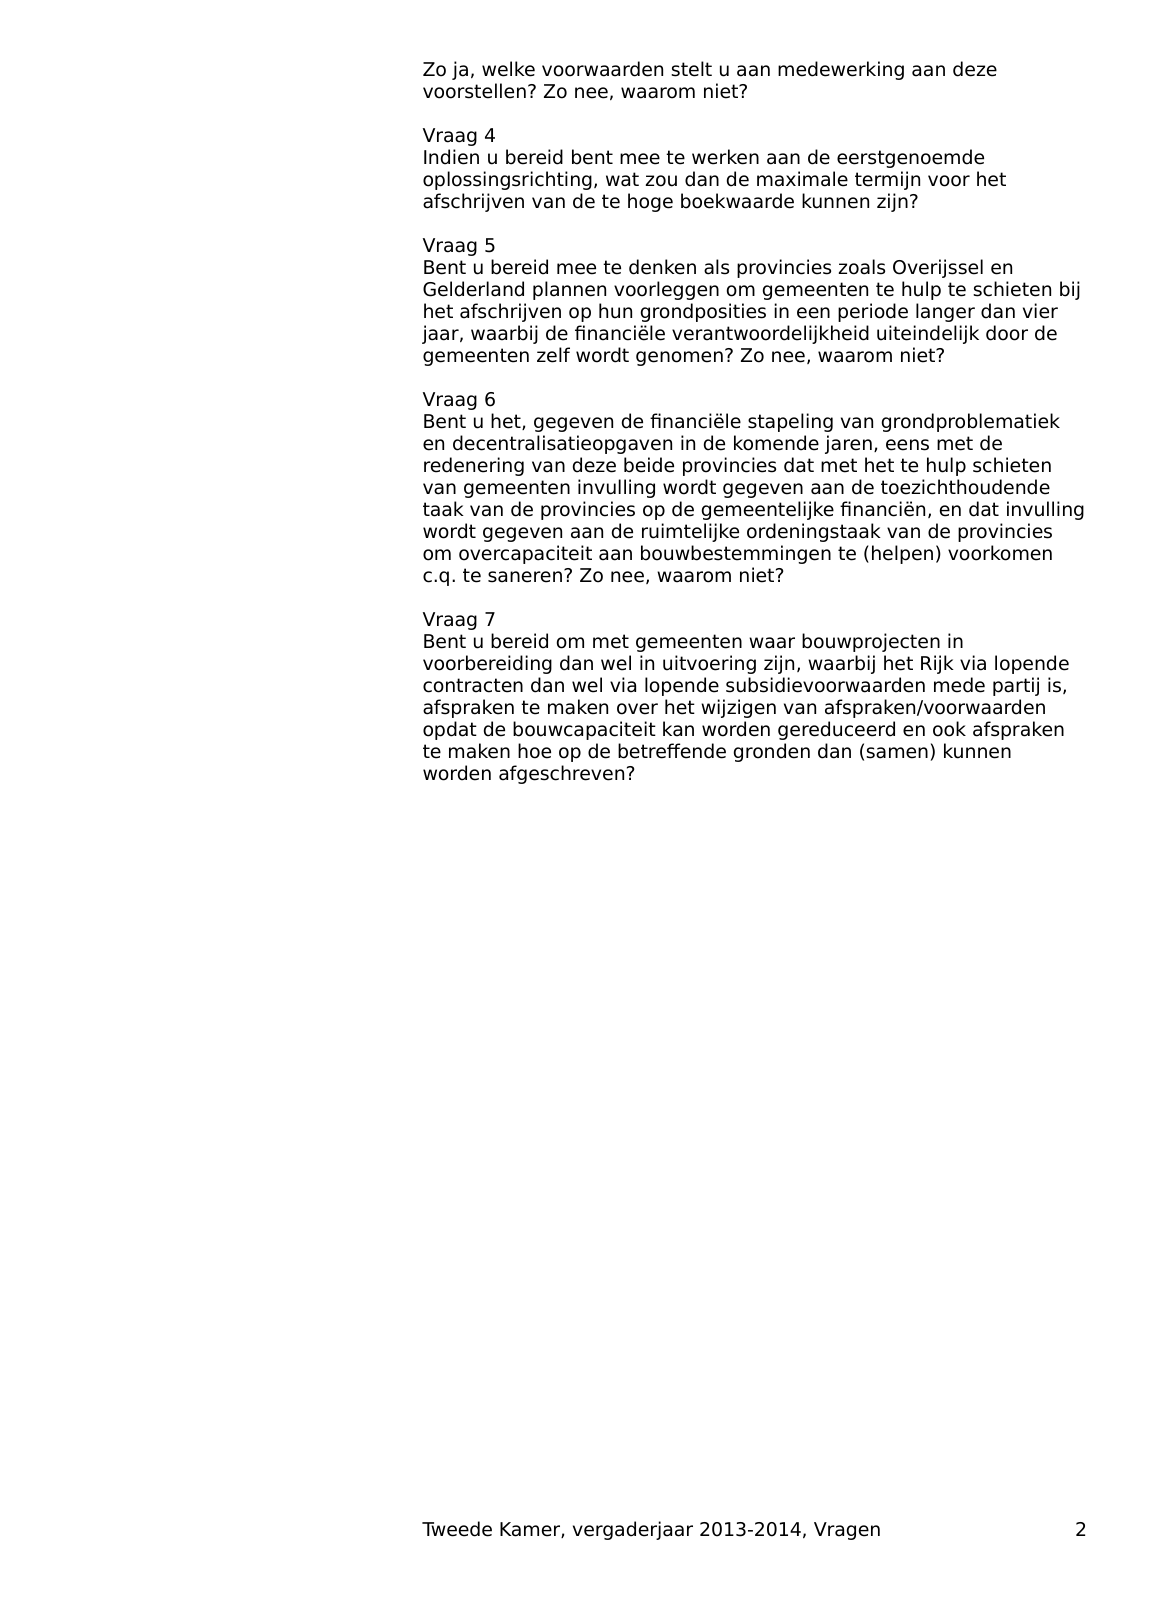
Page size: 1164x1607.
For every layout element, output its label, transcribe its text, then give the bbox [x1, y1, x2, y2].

text Bent u het, gegeven de financiële stapeling van grondproblematiek en decentralisatieopgaven in de komende jaren, eens met de redenering van deze beide provincies dat met het te hulp schieten van gemeenten invulling wordt gegeven aan de toezichthoudende taak van de provincies op de gemeentelijke financiën, en dat invulling wordt gegeven aan de ruimtelijke ordeningstaak van de provincies om overcapaciteit aan bouwbestemmingen te (helpen) voorkomen c.q. te saneren? Zo nee, waarom niet? [422, 411, 1087, 587]
text Bent u bereid om met gemeenten waar bouwprojecten in voorbereiding dan wel in uitvoering zijn, waarbij het Rijk via lopende contracten dan wel via lopende subsidievoorwaarden mede partij is, afspraken te maken over het wijzigen van afspraken/voorwaarden opdat de bouwcapaciteit kan worden gereduceerd en ook afspraken te maken hoe op de betreffende gronden dan (samen) kunnen worden afgeschreven? [422, 631, 1087, 785]
text Vraag 7 [422, 609, 1087, 631]
text Bent u bereid mee te denken als provincies zoals Overijssel en Gelderland plannen voorleggen om gemeenten te hulp te schieten bij het afschrijven op hun grondposities in een periode langer dan vier jaar, waarbij de financiële verantwoordelijkheid uiteindelijk door de gemeenten zelf wordt genomen? Zo nee, waarom niet? [422, 257, 1087, 367]
text Vraag 5 [422, 235, 1087, 257]
text Vraag 6 [422, 389, 1087, 411]
text Zo ja, welke voorwaarden stelt u aan medewerking aan deze voorstellen? Zo nee, waarom niet? [422, 59, 1087, 103]
text Indien u bereid bent mee te werken aan de eerstgenoemde oplossingsrichting, wat zou dan de maximale termijn voor het afschrijven van de te hoge boekwaarde kunnen zijn? [422, 147, 1087, 213]
text Vraag 4 [422, 125, 1087, 147]
